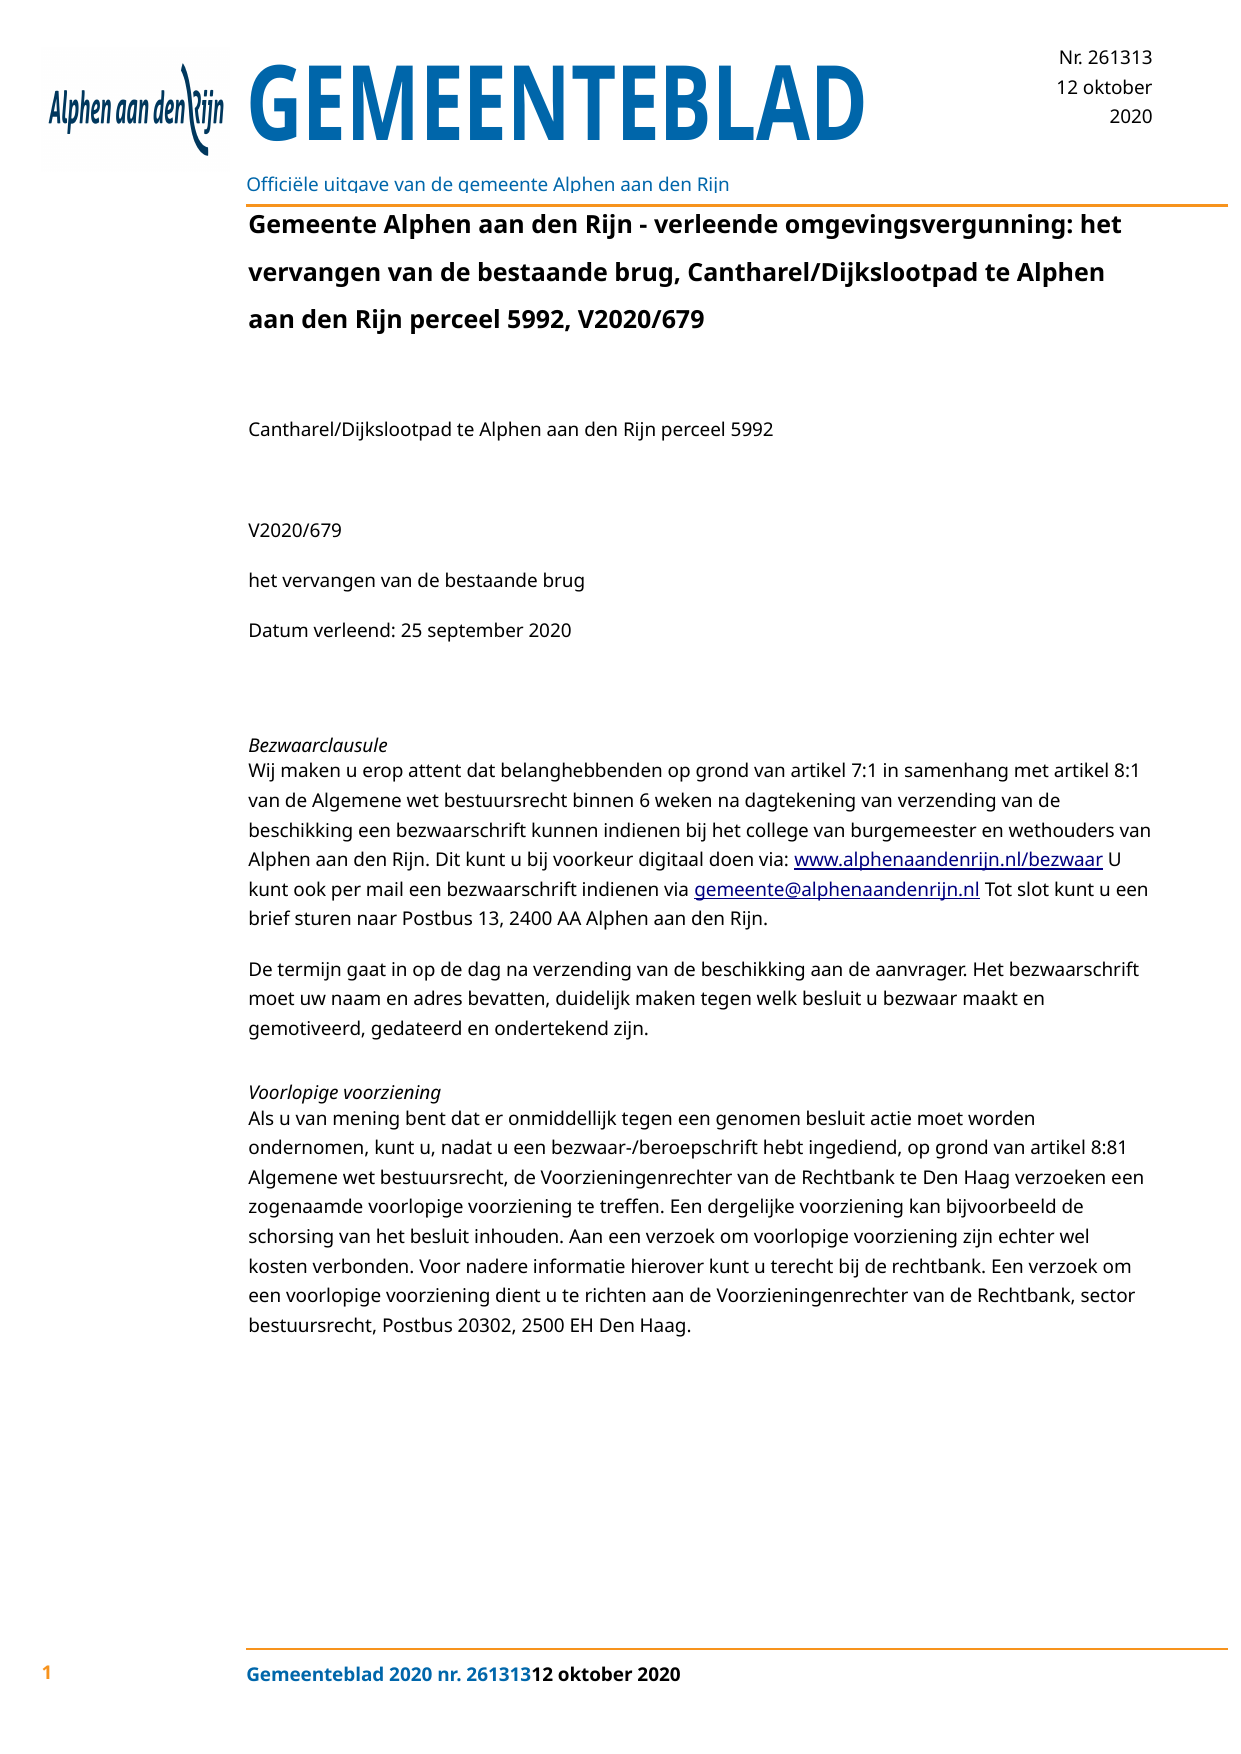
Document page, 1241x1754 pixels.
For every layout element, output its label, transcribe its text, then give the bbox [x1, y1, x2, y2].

text Wij maken u erop attent dat belanghebbenden op grond van artikel 7:1 in samenhang met artikel 8:1 van de Algemene wet bestuursrecht binnen 6 weken na dagtekening van verzending van de beschikking een bezwaarschrift kunnen indienen bij het college van burgemeester en wethouders van Alphen aan den Rijn. Dit kunt u bij voorkeur digitaal doen via: www.alphenaandenrijn.nl/bezwaar U kunt ook per mail een bezwaarschrift indienen via gemeente@alphenaandenrijn.nl Tot slot kunt u een brief sturen naar Postbus 13, 2400 AA Alphen aan den Rijn. [248, 758, 1152, 931]
text Gemeente Alphen aan den Rijn - verleende omgevingsvergunning: het vervangen van de bestaande brug, Cantharel/Dijkslootpad te Alphen aan den Rijn perceel 5992, V2020/679 [248, 207, 1152, 336]
text Als u van mening bent dat er onmiddellijk tegen een genomen besluit actie moet worden ondernomen, kunt u, nadat u een bezwaar-/beroepschrift hebt ingediend, op grond van artikel 8:81 Algemene wet bestuursrecht, de Voorzieningenrechter van de Rechtbank te Den Haag verzoeken een zogenaamde voorlopige voorziening te treffen. Een dergelijke voorziening kan bijvoorbeeld de schorsing van het besluit inhouden. Aan een verzoek om voorlopige voorziening zijn echter wel kosten verbonden. Voor nadere informatie hierover kunt u terecht bij de rechtbank. Een verzoek om een voorlopige voorziening dient u te richten aan de Voorzieningenrechter van de Rechtbank, sector bestuursrecht, Postbus 20302, 2500 EH Den Haag. [248, 1105, 1152, 1338]
text Voorlopige voorziening [248, 1079, 1152, 1105]
text Datum verleend: 25 september 2020 [248, 618, 1152, 643]
text Cantharel/Dijkslootpad te Alphen aan den Rijn perceel 5992 [248, 416, 1152, 442]
picture [41, 47, 231, 172]
text het vervangen van de bestaande brug [248, 567, 1152, 593]
text De termijn gaat in op de dag na verzending van de beschikking aan de aanvrager. Het bezwaarschrift moet uw naam en adres bevatten, duidelijk maken tegen welk besluit u bezwaar maakt en gemotiveerd, gedateerd en ondertekend zijn. [248, 956, 1152, 1041]
text Bezwaarclausule [248, 732, 1152, 758]
text V2020/679 [248, 517, 1152, 542]
